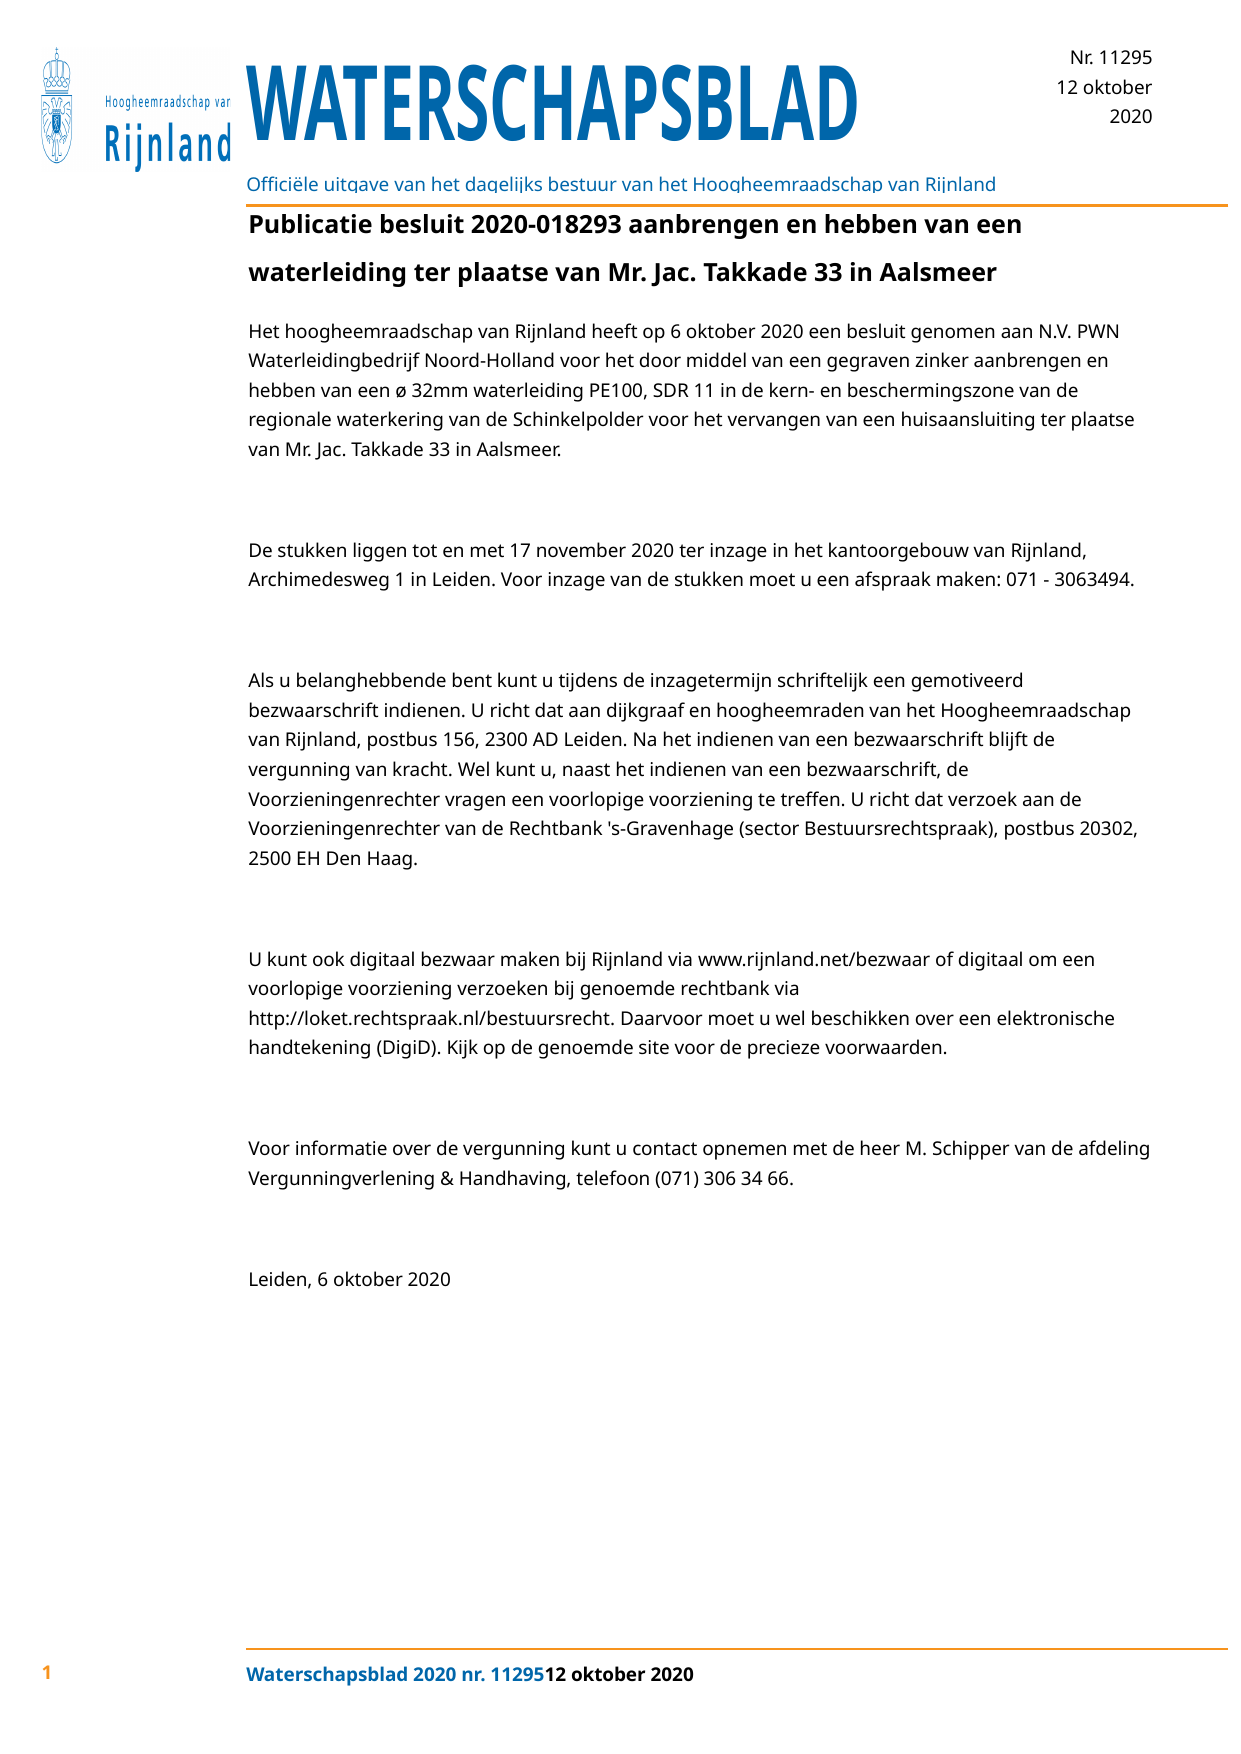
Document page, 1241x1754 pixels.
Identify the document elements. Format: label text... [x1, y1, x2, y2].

text Leiden, 6 oktober 2020 [248, 1266, 1152, 1292]
text Publicatie besluit 2020-018293 aanbrengen en hebben van een waterleiding ter plaatse van Mr. Jac. Takkade 33 in Aalsmeer [248, 207, 1152, 288]
text Voor informatie over de vergunning kunt u contact opnemen met de heer M. Schipper van de afdeling Vergunningverlening & Handhaving, telefoon (071) 306 34 66. [248, 1135, 1152, 1191]
picture [41, 47, 231, 172]
text De stukken liggen tot en met 17 november 2020 ter inzage in het kantoorgebouw van Rijnland, Archimedesweg 1 in Leiden. Voor inzage van de stukken moet u een afspraak maken: 071 - 3063494. [248, 537, 1152, 592]
text Het hoogheemraadschap van Rijnland heeft op 6 oktober 2020 een besluit genomen aan N.V. PWN Waterleidingbedrijf Noord-Holland voor het door middel van een gegraven zinker aanbrengen en hebben van een ø 32mm waterleiding PE100, SDR 11 in de kern- en beschermingszone van de regionale waterkering van de Schinkelpolder voor het vervangen van een huisaansluiting ter plaatse van Mr. Jac. Takkade 33 in Aalsmeer. [248, 318, 1152, 462]
text Als u belanghebbende bent kunt u tijdens de inzagetermijn schriftelijk een gemotiveerd bezwaarschrift indienen. U richt dat aan dijkgraaf en hoogheemraden van het Hoogheemraadschap van Rijnland, postbus 156, 2300 AD Leiden. Na het indienen van een bezwaarschrift blijft de vergunning van kracht. Wel kunt u, naast het indienen van een bezwaarschrift, de Voorzieningenrechter vragen een voorlopige voorziening te treffen. U richt dat verzoek aan de Voorzieningenrechter van de Rechtbank 's-Gravenhage (sector Bestuursrechtspraak), postbus 20302, 2500 EH Den Haag. [248, 667, 1152, 871]
text U kunt ook digitaal bezwaar maken bij Rijnland via www.rijnland.net/bezwaar of digitaal om een voorlopige voorziening verzoeken bij genoemde rechtbank via http://loket.rechtspraak.nl/bestuursrecht. Daarvoor moet u wel beschikken over een elektronische handtekening (DigiD). Kijk op de genoemde site voor de precieze voorwaarden. [248, 946, 1152, 1060]
